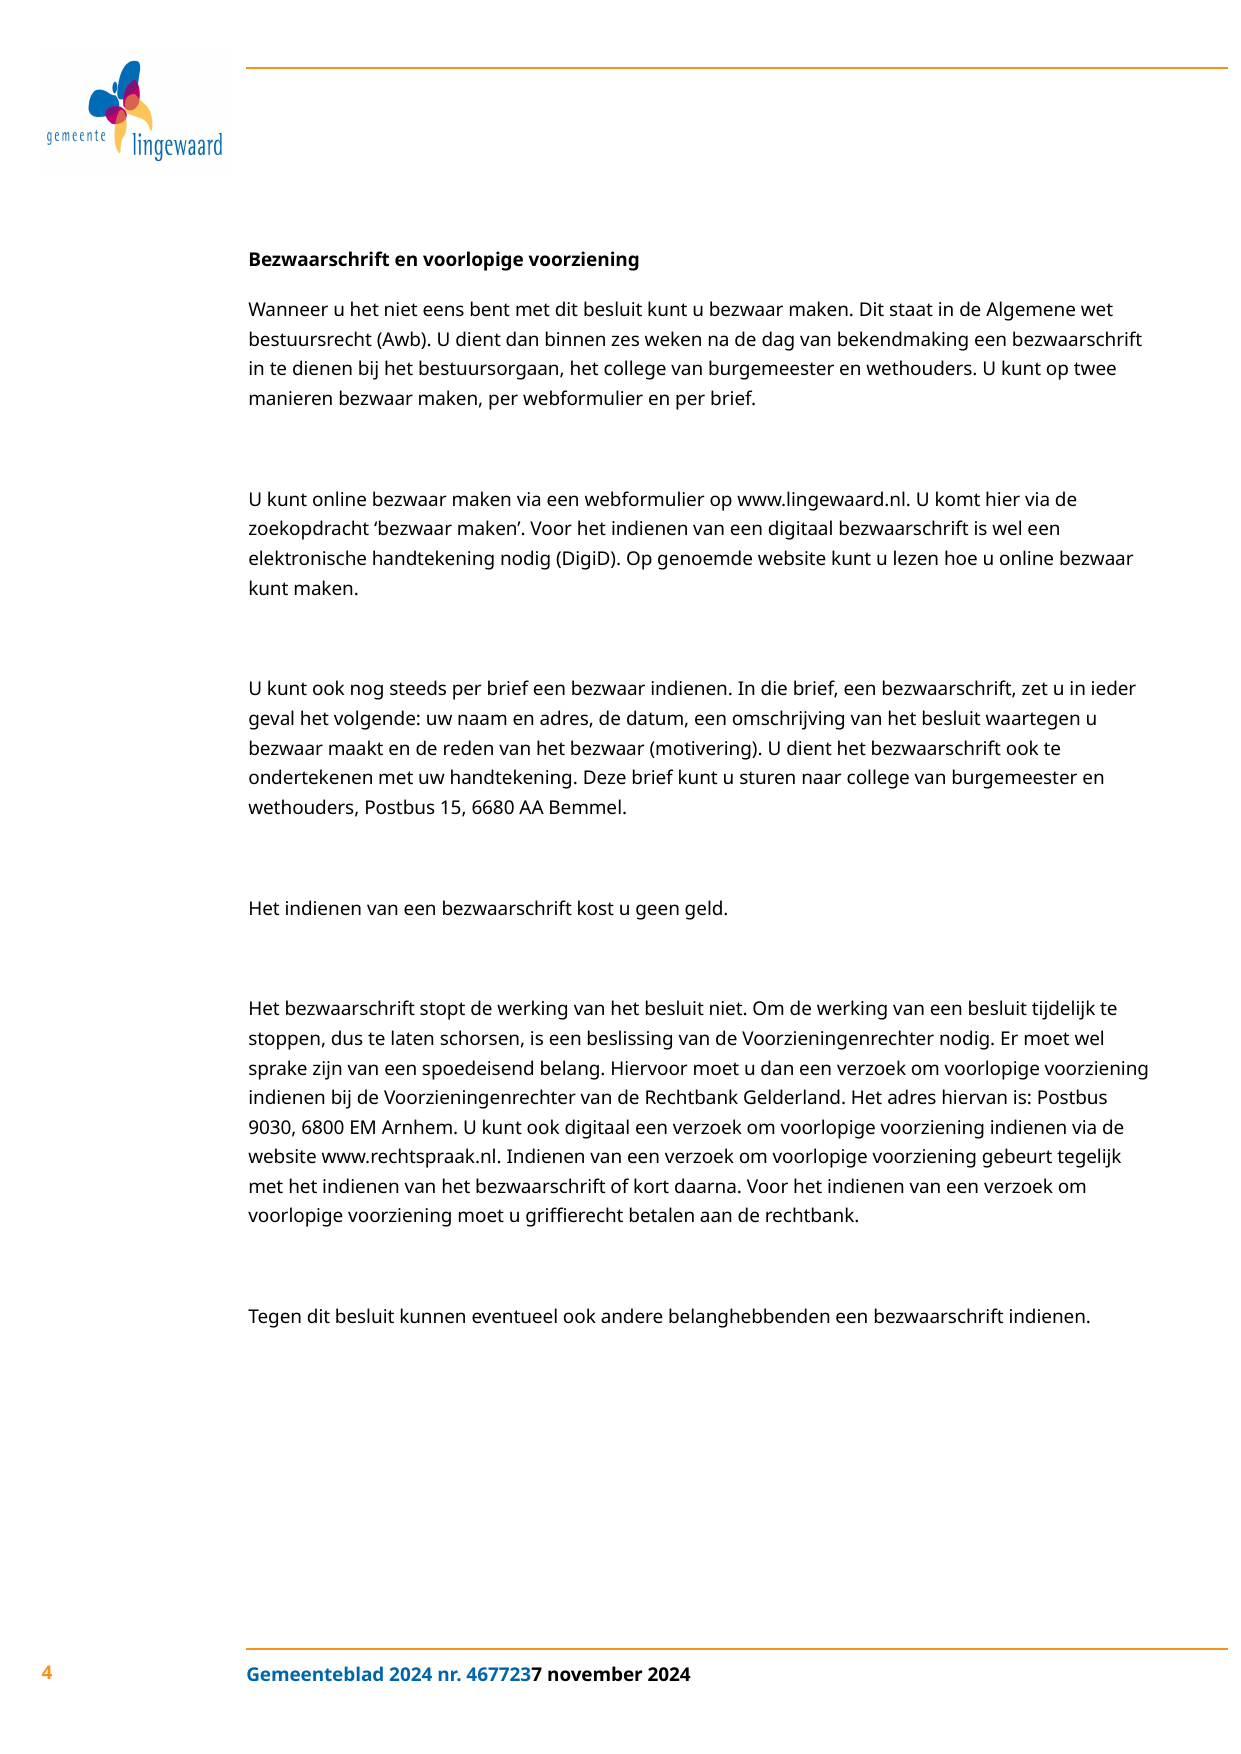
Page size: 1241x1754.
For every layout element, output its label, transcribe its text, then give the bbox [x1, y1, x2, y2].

text Wanneer u het niet eens bent met dit besluit kunt u bezwaar maken. Dit staat in de Algemene wet bestuursrecht (Awb). U dient dan binnen zes weken na de dag van bekendmaking een bezwaarschrift in te dienen bij het bestuursorgaan, het college van burgemeester en wethouders. U kunt op twee manieren bezwaar maken, per webformulier en per brief. [248, 296, 1152, 411]
text Bezwaarschrift en voorlopige voorziening [248, 246, 1152, 272]
text U kunt online bezwaar maken via een webformulier op www.lingewaard.nl. U komt hier via de zoekopdracht ‘bezwaar maken’. Voor het indienen van een digitaal bezwaarschrift is wel een elektronische handtekening nodig (DigiD). Op genoemde website kunt u lezen hoe u online bezwaar kunt maken. [248, 486, 1152, 601]
text Tegen dit besluit kunnen eventueel ook andere belanghebbenden een bezwaarschrift indienen. [248, 1303, 1152, 1329]
text Het indienen van een bezwaarschrift kost u geen geld. [248, 895, 1152, 921]
picture [41, 47, 231, 172]
text U kunt ook nog steeds per brief een bezwaar indienen. In die brief, een bezwaarschrift, zet u in ieder geval het volgende: uw naam en adres, de datum, een omschrijving van het besluit waartegen u bezwaar maakt en de reden van het bezwaar (motivering). U dient het bezwaarschrift ook te ondertekenen met uw handtekening. Deze brief kunt u sturen naar college van burgemeester en wethouders, Postbus 15, 6680 AA Bemmel. [248, 676, 1152, 820]
text Het bezwaarschrift stopt de werking van het besluit niet. Om de werking van een besluit tijdelijk te stoppen, dus te laten schorsen, is een beslissing van de Voorzieningenrechter nodig. Er moet wel sprake zijn van een spoedeisend belang. Hiervoor moet u dan een verzoek om voorlopige voorziening indienen bij de Voorzieningenrechter van de Rechtbank Gelderland. Het adres hiervan is: Postbus 9030, 6800 EM Arnhem. U kunt ook digitaal een verzoek om voorlopige voorziening indienen via de website www.rechtspraak.nl. Indienen van een verzoek om voorlopige voorziening gebeurt tegelijk met het indienen van het bezwaarschrift of kort daarna. Voor het indienen van een verzoek om voorlopige voorziening moet u griffierecht betalen aan de rechtbank. [248, 996, 1152, 1228]
